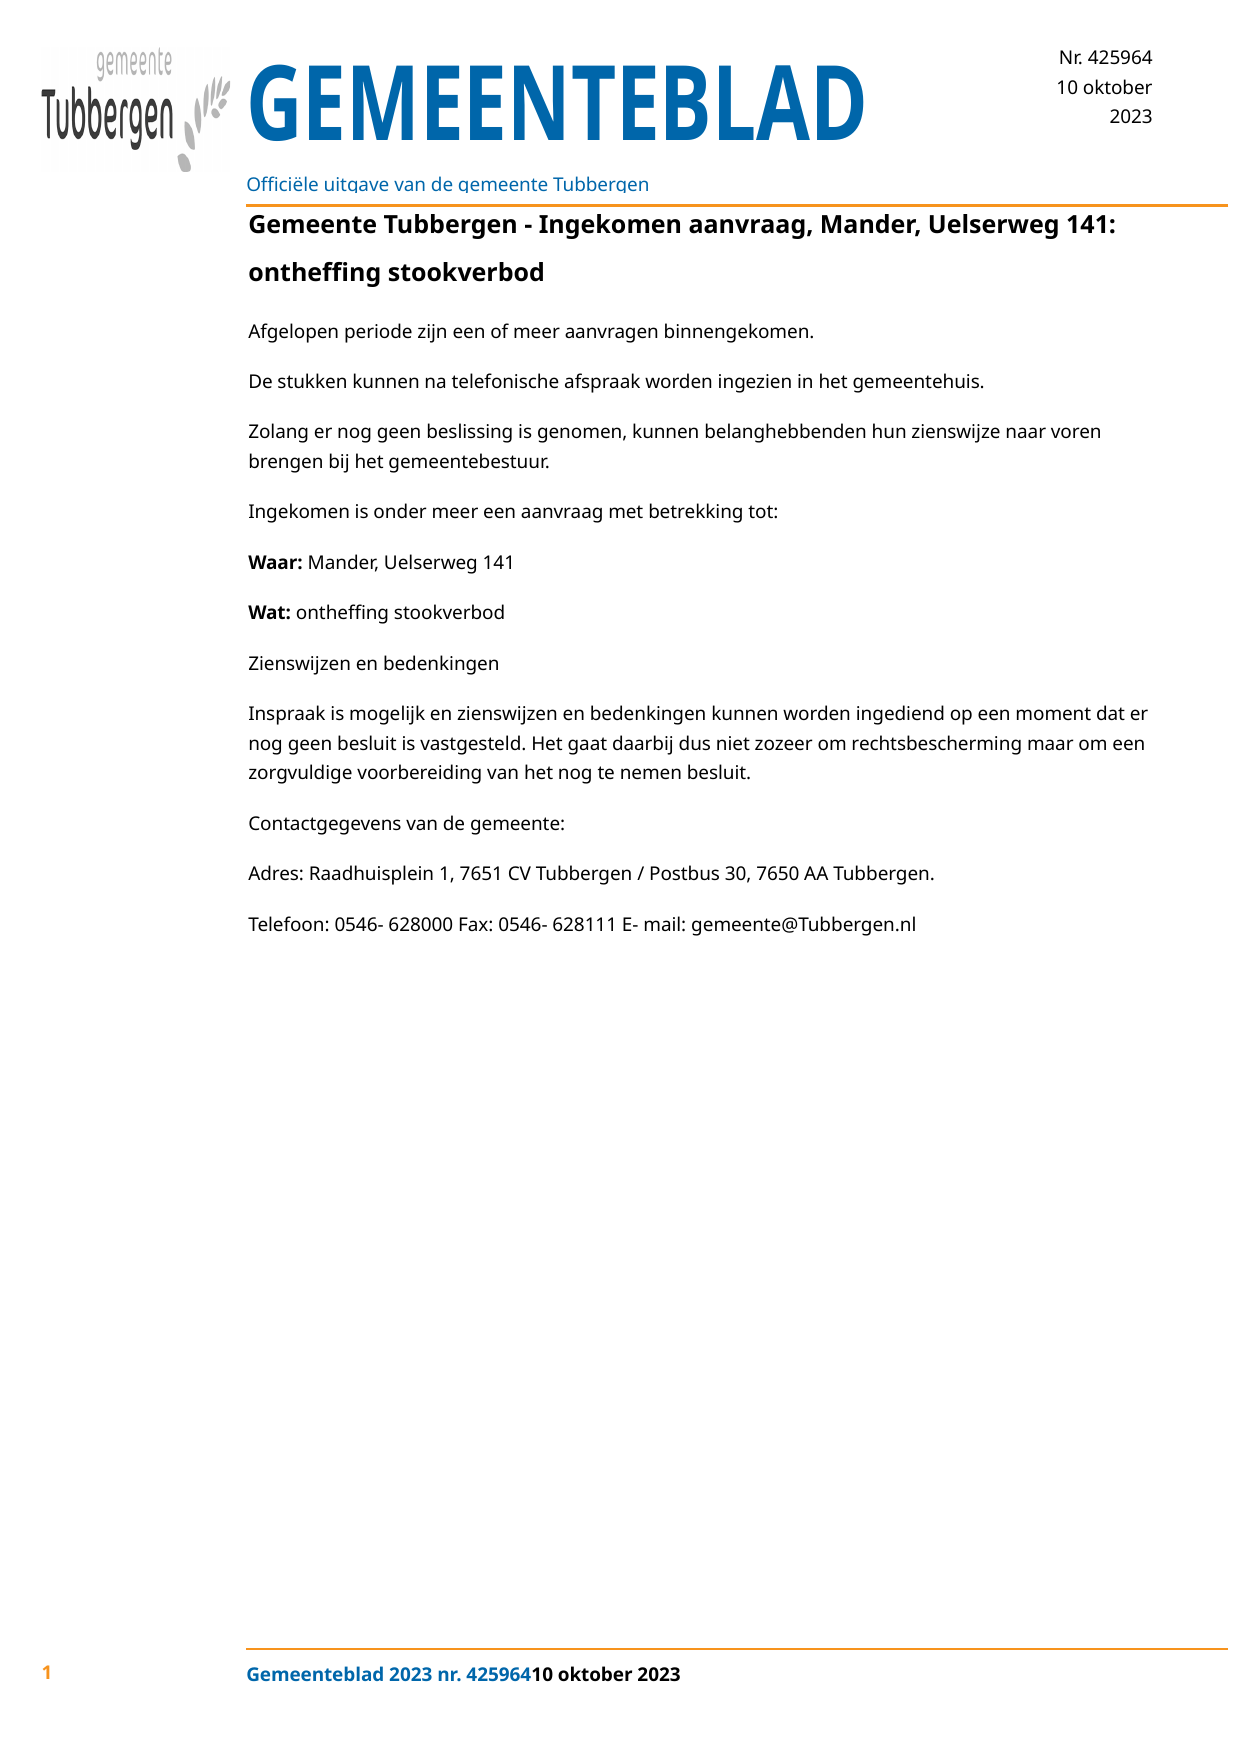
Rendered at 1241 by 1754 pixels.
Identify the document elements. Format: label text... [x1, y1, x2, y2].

text Ingekomen is onder meer een aanvraag met betrekking tot: [248, 499, 1152, 524]
text Adres: Raadhuisplein 1, 7651 CV Tubbergen / Postbus 30, 7650 AA Tubbergen. [248, 860, 1152, 886]
text Inspraak is mogelijk en zienswijzen en bedenkingen kunnen worden ingediend op een moment dat er nog geen besluit is vastgesteld. Het gaat daarbij dus niet zozeer om rechtsbescherming maar om een zorgvuldige voorbereiding van het nog te nemen besluit. [248, 700, 1152, 785]
text Wat: ontheffing stookverbod [248, 599, 1152, 625]
text Afgelopen periode zijn een of meer aanvragen binnengekomen. [248, 318, 1152, 344]
text De stukken kunnen na telefonische afspraak worden ingezien in het gemeentehuis. [248, 368, 1152, 394]
text Zolang er nog geen beslissing is genomen, kunnen belanghebbenden hun zienswijze naar voren brengen bij het gemeentebestuur. [248, 419, 1152, 474]
text Contactgegevens van de gemeente: [248, 810, 1152, 836]
text Zienswijzen en bedenkingen [248, 650, 1152, 676]
text Telefoon: 0546- 628000 Fax: 0546- 628111 E- mail: gemeente@Tubbergen.nl [248, 911, 1152, 937]
text Waar: Mander, Uelserweg 141 [248, 549, 1152, 575]
text Gemeente Tubbergen - Ingekomen aanvraag, Mander, Uelserweg 141: ontheffing stookverbod [248, 207, 1152, 288]
picture [41, 47, 231, 172]
